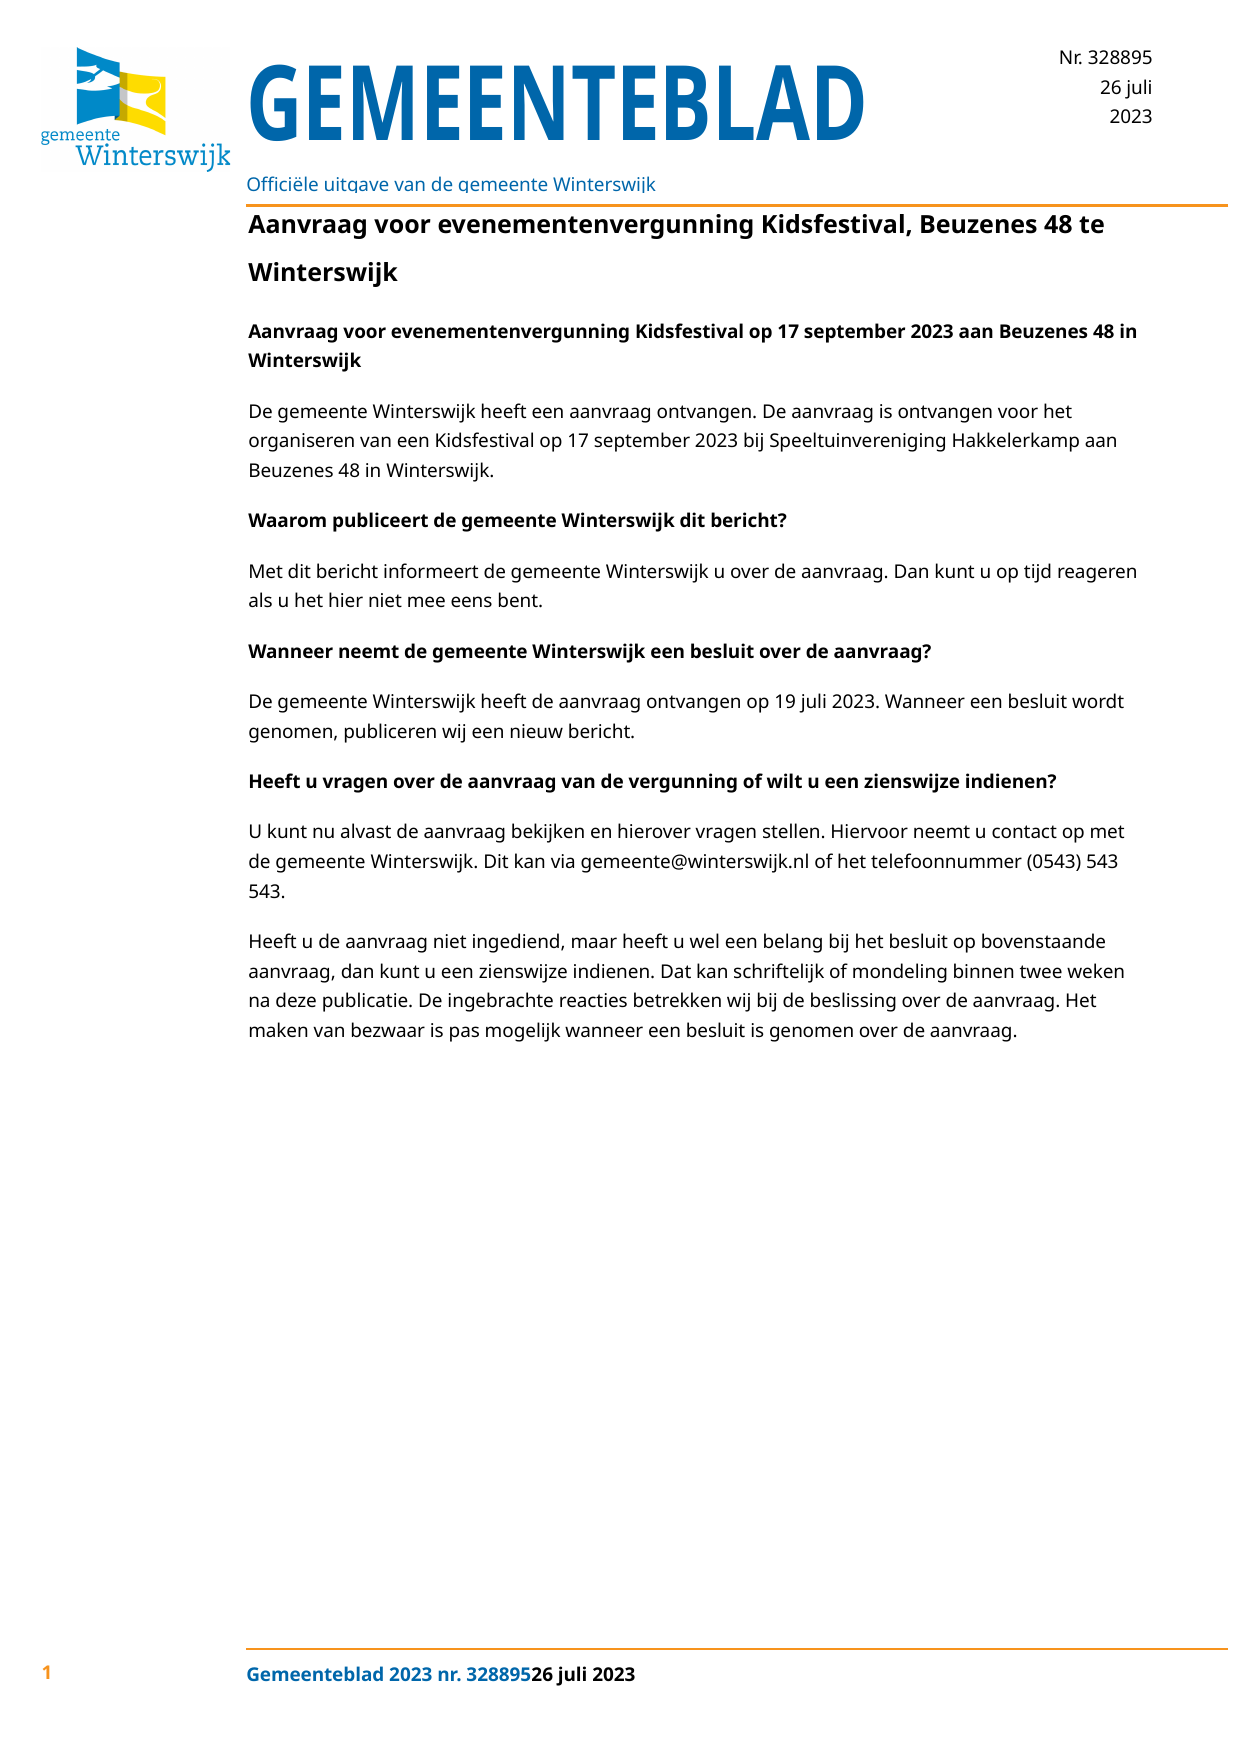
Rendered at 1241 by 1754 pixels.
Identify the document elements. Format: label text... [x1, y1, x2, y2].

text Met dit bericht informeert de gemeente Winterswijk u over de aanvraag. Dan kunt u op tijd reageren als u het hier niet mee eens bent. [248, 558, 1152, 613]
picture [225, 153, 231, 162]
text Heeft u de aanvraag niet ingediend, maar heeft u wel een belang bij het besluit op bovenstaande aanvraag, dan kunt u een zienswijze indienen. Dat kan schriftelijk of mondeling binnen twee weken na deze publicatie. De ingebrachte reacties betrekken wij bij de beslissing over de aanvraag. Het maken van bezwaar is pas mogelijk wanneer een besluit is genomen over de aanvraag. [248, 928, 1152, 1043]
text Waarom publiceert de gemeente Winterswijk dit bericht? [248, 507, 1152, 533]
text Heeft u vragen over de aanvraag van de vergunning of wilt u een zienswijze indienen? [248, 768, 1152, 794]
text De gemeente Winterswijk heeft een aanvraag ontvangen. De aanvraag is ontvangen voor het organiseren van een Kidsfestival op 17 september 2023 bij Speeltuinvereniging Hakkelerkamp aan Beuzenes 48 in Winterswijk. [248, 398, 1152, 483]
text De gemeente Winterswijk heeft de aanvraag ontvangen op 19 juli 2023. Wanneer een besluit wordt genomen, publiceren wij een nieuw bericht. [248, 688, 1152, 744]
text Aanvraag voor evenementenvergunning Kidsfestival, Beuzenes 48 te Winterswijk [248, 207, 1152, 288]
text U kunt nu alvast de aanvraag bekijken en hierover vragen stellen. Hiervoor neemt u contact op met de gemeente Winterswijk. Dit kan via gemeente@winterswijk.nl of het telefoonnummer (0543) 543 543. [248, 819, 1152, 904]
picture [41, 47, 231, 172]
text Wanneer neemt de gemeente Winterswijk een besluit over de aanvraag? [248, 638, 1152, 664]
text Aanvraag voor evenementenvergunning Kidsfestival op 17 september 2023 aan Beuzenes 48 in Winterswijk [248, 318, 1152, 373]
